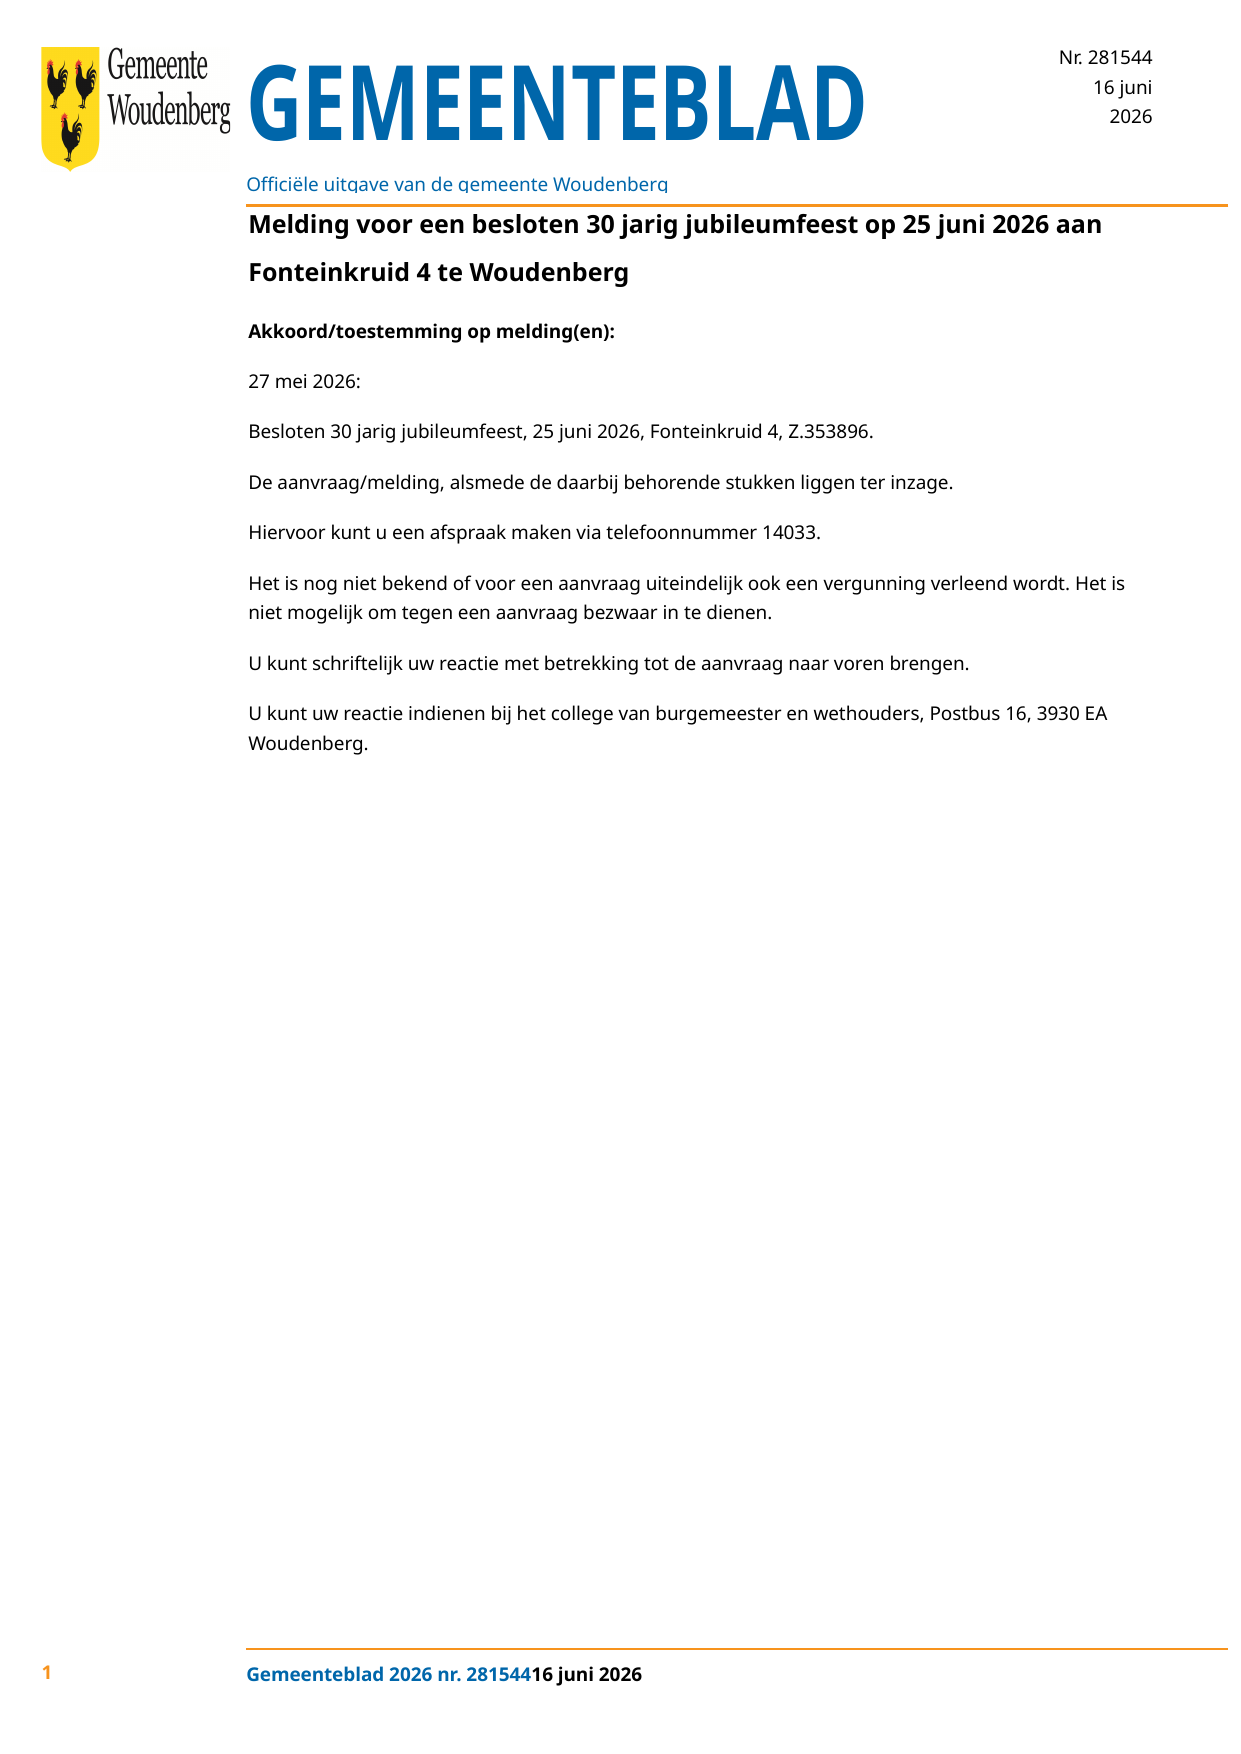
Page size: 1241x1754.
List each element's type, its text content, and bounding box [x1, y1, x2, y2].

text Besloten 30 jarig jubileumfeest, 25 juni 2026, Fonteinkruid 4, Z.353896. [248, 419, 1152, 444]
text Akkoord/toestemming op melding(en): [248, 318, 1152, 344]
text Het is nog niet bekend of voor een aanvraag uiteindelijk ook een vergunning verleend wordt. Het is niet mogelijk om tegen een aanvraag bezwaar in te dienen. [248, 570, 1152, 625]
text 27 mei 2026: [248, 368, 1152, 394]
text U kunt uw reactie indienen bij het college van burgemeester en wethouders, Postbus 16, 3930 EA Woudenberg. [248, 700, 1152, 756]
text Melding voor een besloten 30 jarig jubileumfeest op 25 juni 2026 aan Fonteinkruid 4 te Woudenberg [248, 207, 1152, 288]
text U kunt schriftelijk uw reactie met betrekking tot de aanvraag naar voren brengen. [248, 650, 1152, 676]
picture [41, 47, 231, 172]
text Hiervoor kunt u een afspraak maken via telefoonnummer 14033. [248, 519, 1152, 545]
text De aanvraag/melding, alsmede de daarbij behorende stukken liggen ter inzage. [248, 469, 1152, 495]
